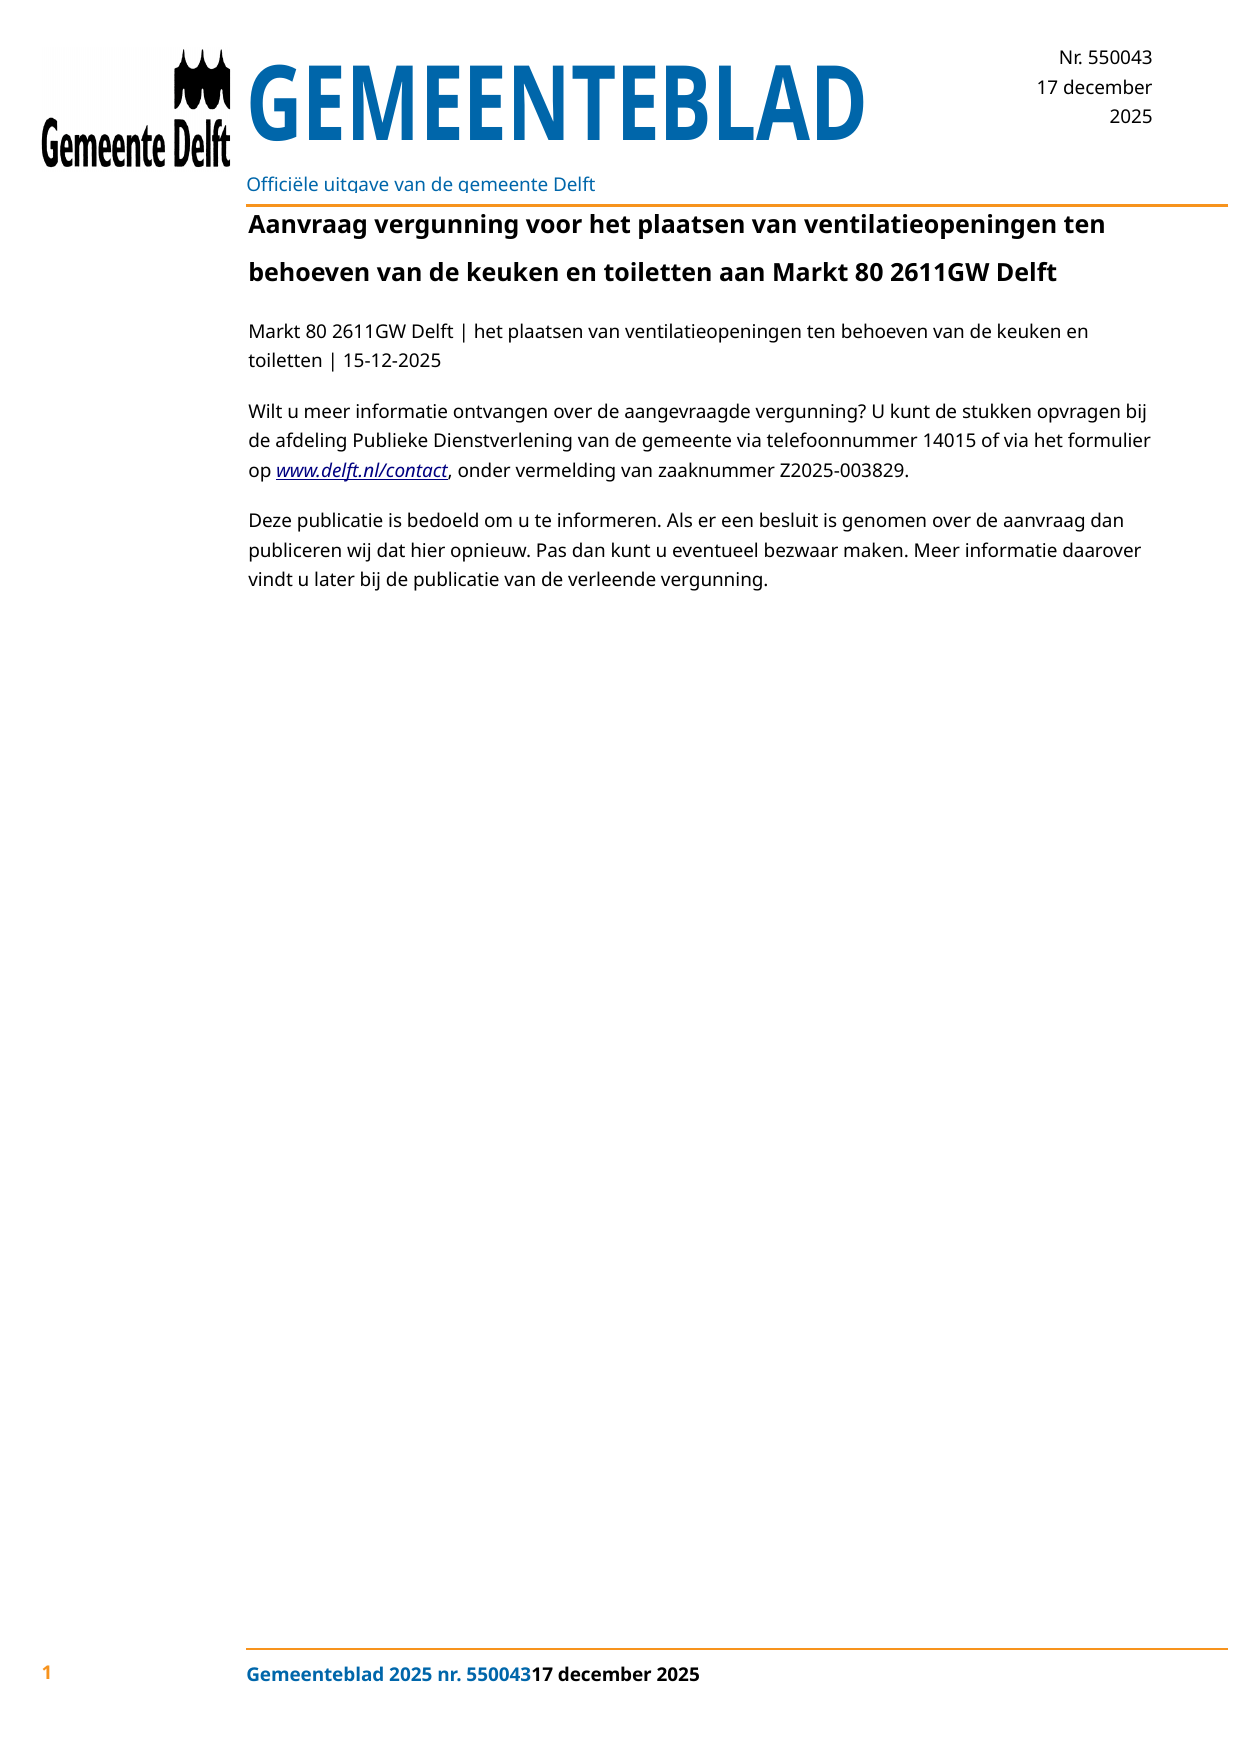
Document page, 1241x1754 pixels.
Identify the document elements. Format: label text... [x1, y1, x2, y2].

text Deze publicatie is bedoeld om u te informeren. Als er een besluit is genomen over de aanvraag dan publiceren wij dat hier opnieuw. Pas dan kunt u eventueel bezwaar maken. Meer informatie daarover vindt u later bij de publicatie van de verleende vergunning. [248, 507, 1152, 592]
text Markt 80 2611GW Delft | het plaatsen van ventilatieopeningen ten behoeven van de keuken en toiletten | 15-12-2025 [248, 318, 1152, 373]
text Wilt u meer informatie ontvangen over de aangevraagde vergunning? U kunt de stukken opvragen bij de afdeling Publieke Dienstverlening van de gemeente via telefoonnummer 14015 of via het formulier op www.delft.nl/contact, onder vermelding van zaaknummer Z2025-003829. [248, 398, 1152, 483]
picture [41, 47, 231, 172]
text Aanvraag vergunning voor het plaatsen van ventilatieopeningen ten behoeven van de keuken en toiletten aan Markt 80 2611GW Delft [248, 207, 1152, 288]
